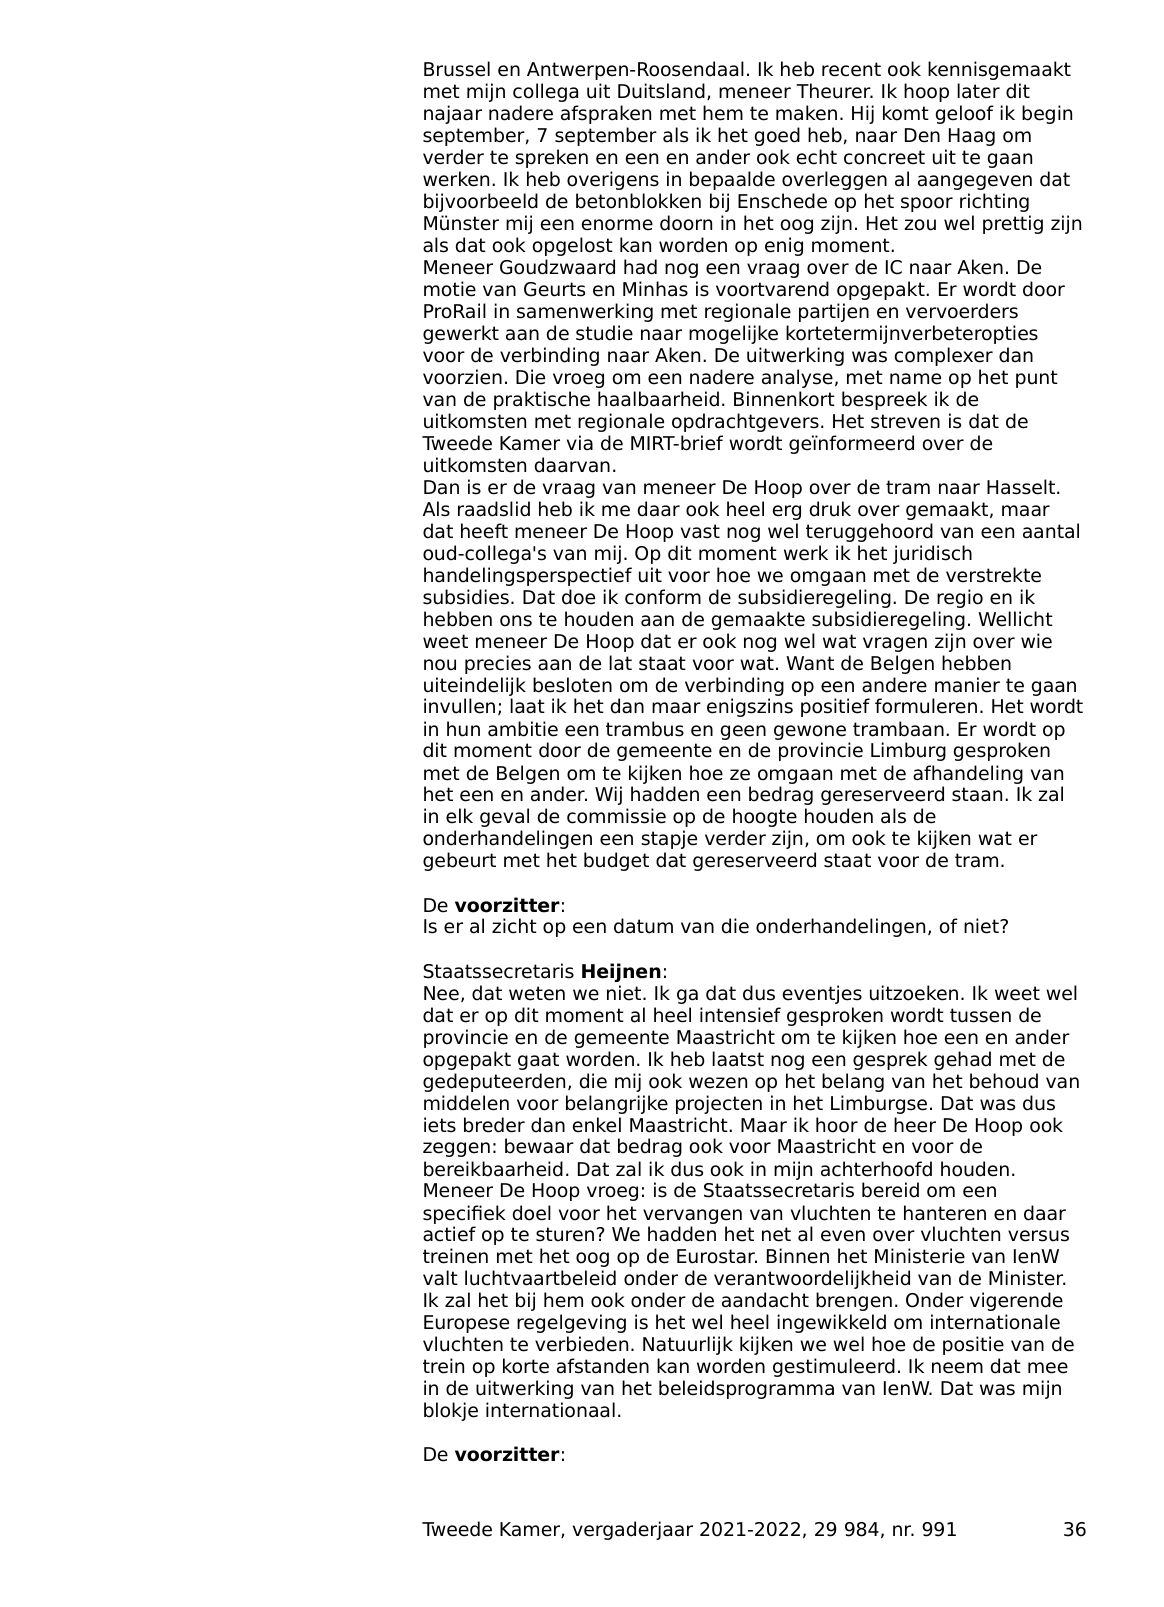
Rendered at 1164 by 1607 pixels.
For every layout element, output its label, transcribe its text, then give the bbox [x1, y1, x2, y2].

text Meneer Goudzwaard had nog een vraag over de IC naar Aken. De motie van Geurts en Minhas is voortvarend opgepakt. Er wordt door ProRail in samenwerking met regionale partijen en vervoerders gewerkt aan de studie naar mogelijke kortetermijnverbeteropties voor de verbinding naar Aken. De uitwerking was complexer dan voorzien. Die vroeg om een nadere analyse, met name op het punt van de praktische haalbaarheid. Binnenkort bespreek ik de uitkomsten met regionale opdrachtgevers. Het streven is dat de Tweede Kamer via de MIRT-brief wordt geïnformeerd over de uitkomsten daarvan. [422, 257, 1087, 477]
text Staatssecretaris Heijnen: [422, 961, 1087, 983]
text De voorzitter: [422, 894, 1087, 916]
text Is er al zicht op een datum van die onderhandelingen, of niet? [422, 916, 1087, 938]
text De voorzitter: [422, 1444, 1087, 1466]
text Meneer De Hoop vroeg: is de Staatssecretaris bereid om een specifiek doel voor het vervangen van vluchten te hanteren en daar actief op te sturen? We hadden het net al even over vluchten versus treinen met het oog op de Eurostar. Binnen het Ministerie van IenW valt luchtvaartbeleid onder de verantwoordelijkheid van de Minister. Ik zal het bij hem ook onder de aandacht brengen. Onder vigerende Europese regelgeving is het wel heel ingewikkeld om internationale vluchten te verbieden. Natuurlijk kijken we wel hoe de positie van de trein op korte afstanden kan worden gestimuleerd. Ik neem dat mee in de uitwerking van het beleidsprogramma van IenW. Dat was mijn blokje internationaal. [422, 1180, 1087, 1422]
text Nee, dat weten we niet. Ik ga dat dus eventjes uitzoeken. Ik weet wel dat er op dit moment al heel intensief gesproken wordt tussen de provincie en de gemeente Maastricht om te kijken hoe een en ander opgepakt gaat worden. Ik heb laatst nog een gesprek gehad met de gedeputeerden, die mij ook wezen op het belang van het behoud van middelen voor belangrijke projecten in het Limburgse. Dat was dus iets breder dan enkel Maastricht. Maar ik hoor de heer De Hoop ook zeggen: bewaar dat bedrag ook voor Maastricht en voor de bereikbaarheid. Dat zal ik dus ook in mijn achterhoofd houden. [422, 983, 1087, 1180]
text Brussel en Antwerpen-Roosendaal. Ik heb recent ook kennisgemaakt met mijn collega uit Duitsland, meneer Theurer. Ik hoop later dit najaar nadere afspraken met hem te maken. Hij komt geloof ik begin september, 7 september als ik het goed heb, naar Den Haag om verder te spreken en een en ander ook echt concreet uit te gaan werken. Ik heb overigens in bepaalde overleggen al aangegeven dat bijvoorbeeld de betonblokken bij Enschede op het spoor richting Münster mij een enorme doorn in het oog zijn. Het zou wel prettig zijn als dat ook opgelost kan worden op enig moment. [422, 59, 1087, 257]
text Dan is er de vraag van meneer De Hoop over de tram naar Hasselt. Als raadslid heb ik me daar ook heel erg druk over gemaakt, maar dat heeft meneer De Hoop vast nog wel teruggehoord van een aantal oud-collega's van mij. Op dit moment werk ik het juridisch handelingsperspectief uit voor hoe we omgaan met de verstrekte subsidies. Dat doe ik conform de subsidieregeling. De regio en ik hebben ons te houden aan de gemaakte subsidieregeling. Wellicht weet meneer De Hoop dat er ook nog wel wat vragen zijn over wie nou precies aan de lat staat voor wat. Want de Belgen hebben uiteindelijk besloten om de verbinding op een andere manier te gaan invullen; laat ik het dan maar enigszins positief formuleren. Het wordt in hun ambitie een trambus en geen gewone trambaan. Er wordt op dit moment door de gemeente en de provincie Limburg gesproken met de Belgen om te kijken hoe ze omgaan met de afhandeling van het een en ander. Wij hadden een bedrag gereserveerd staan. Ik zal in elk geval de commissie op de hoogte houden als de onderhandelingen een stapje verder zijn, om ook te kijken wat er gebeurt met het budget dat gereserveerd staat voor de tram. [422, 477, 1087, 872]
